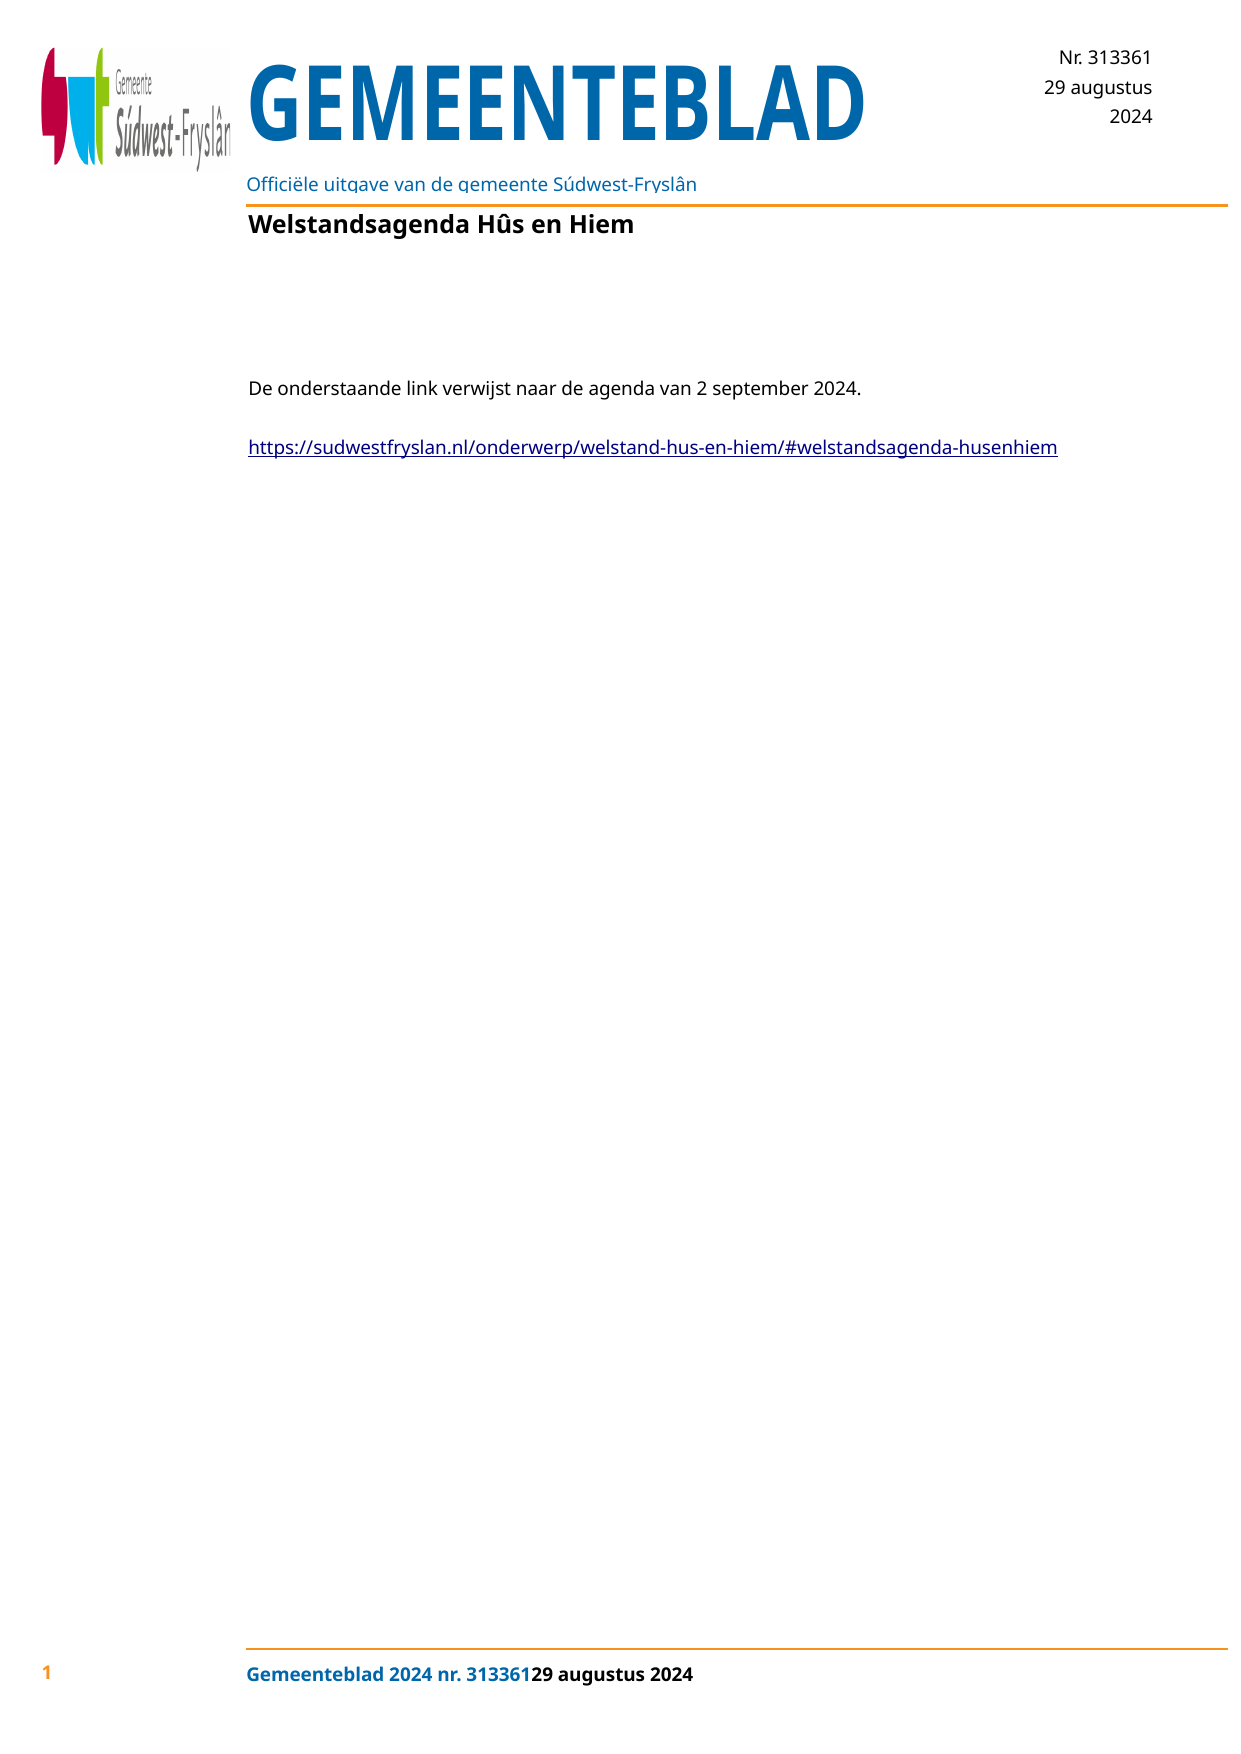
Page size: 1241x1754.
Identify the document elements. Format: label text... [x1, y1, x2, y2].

picture [41, 47, 231, 172]
text https://sudwestfryslan.nl/onderwerp/welstand-hus-en-hiem/#welstandsagenda-husenhiem [248, 434, 1152, 460]
text Welstandsagenda Hûs en Hiem [248, 207, 1152, 241]
text De onderstaande link verwijst naar de agenda van 2 september 2024. [248, 375, 1152, 401]
